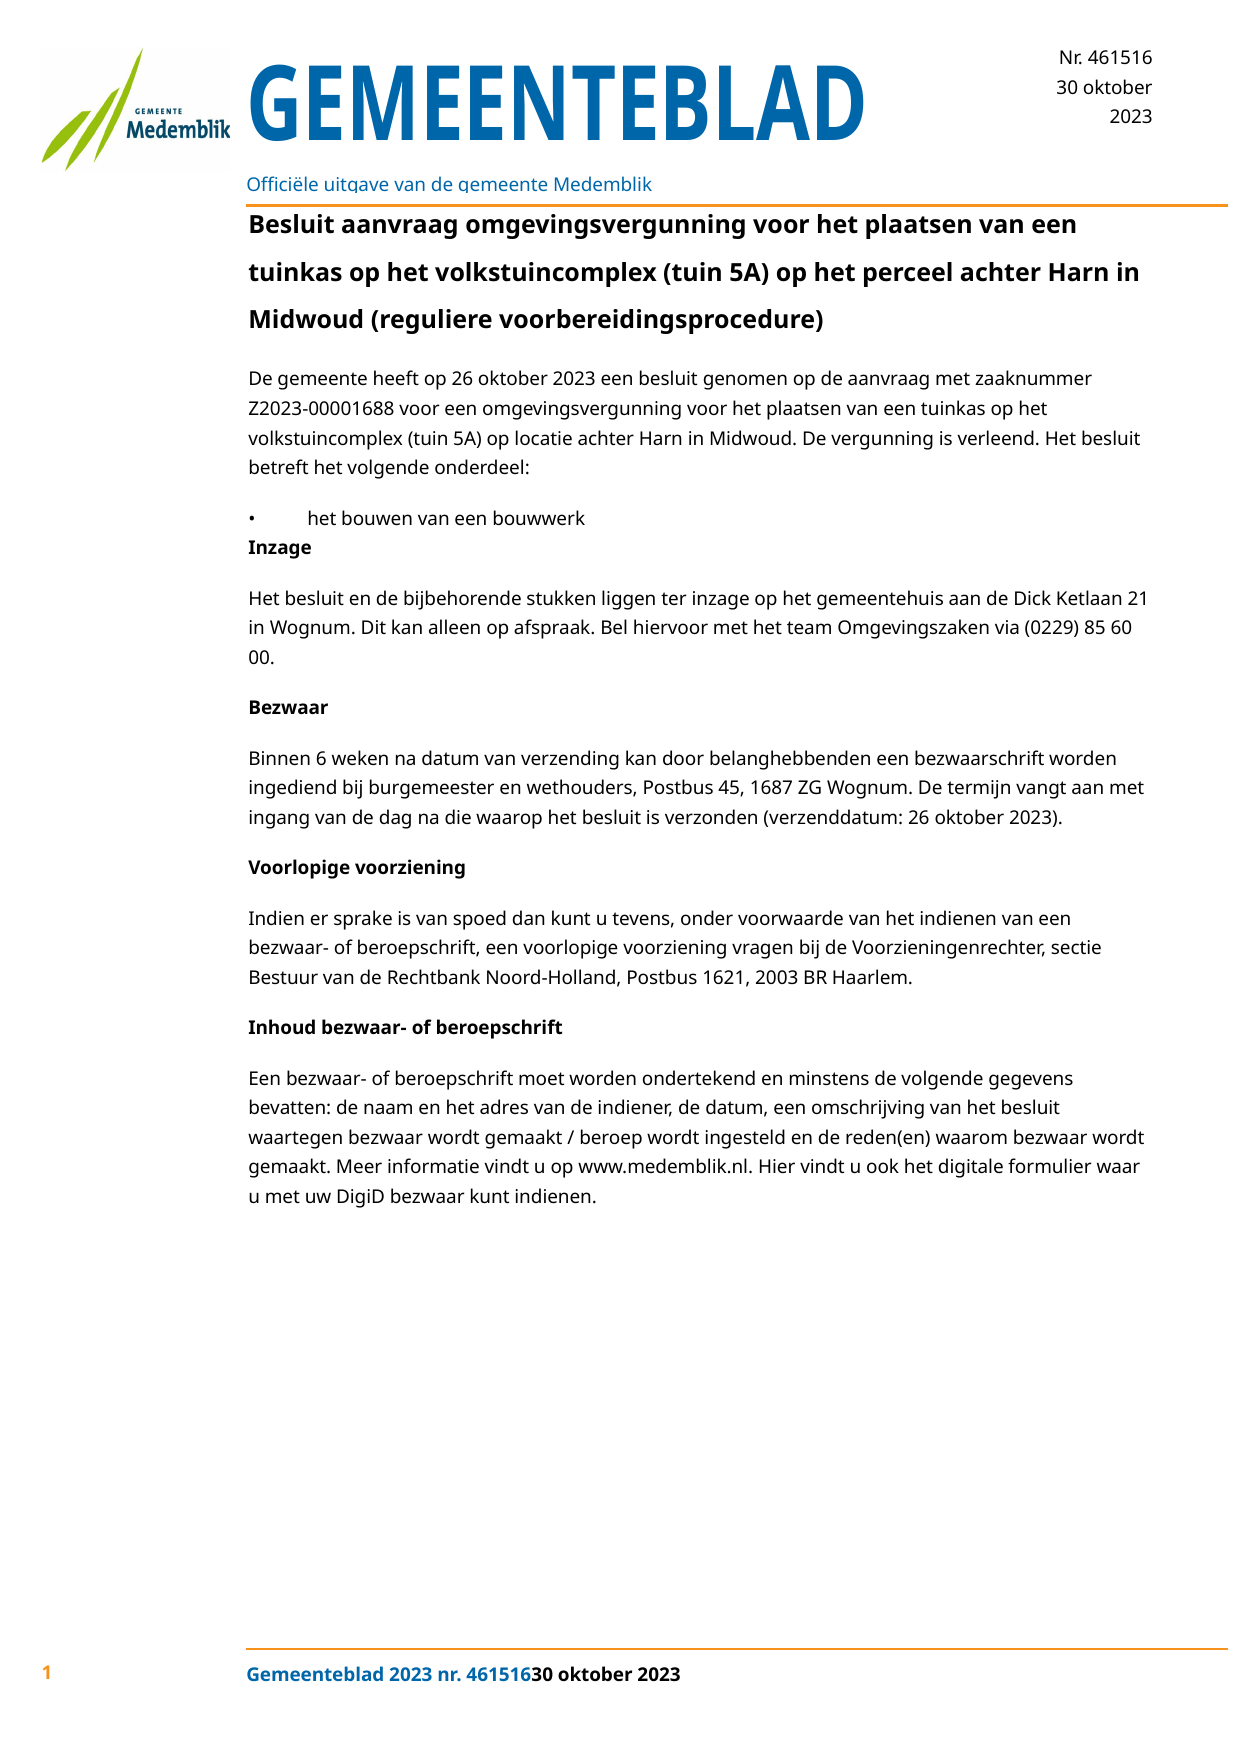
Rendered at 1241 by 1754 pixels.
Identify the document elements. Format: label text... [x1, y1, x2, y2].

text Inhoud bezwaar- of beroepschrift [248, 1014, 1152, 1040]
text Een bezwaar- of beroepschrift moet worden ondertekend en minstens de volgende gegevens bevatten: de naam en het adres van de indiener, de datum, een omschrijving van het besluit waartegen bezwaar wordt gemaakt / beroep wordt ingesteld en de reden(en) waarom bezwaar wordt gemaakt. Meer informatie vindt u op www.medemblik.nl. Hier vindt u ook het digitale formulier waar u met uw DigiD bezwaar kunt indienen. [248, 1065, 1152, 1209]
text Inzage [248, 534, 1152, 560]
text De gemeente heeft op 26 oktober 2023 een besluit genomen op de aanvraag met zaaknummer Z2023-00001688 voor een omgevingsvergunning voor het plaatsen van een tuinkas op het volkstuincomplex (tuin 5A) op locatie achter Harn in Midwoud. De vergunning is verleend. Het besluit betreft het volgende onderdeel: [248, 366, 1152, 480]
text Het besluit en de bijbehorende stukken liggen ter inzage op het gemeentehuis aan de Dick Ketlaan 21 in Wognum. Dit kan alleen op afspraak. Bel hiervoor met het team Omgevingszaken via (0229) 85 60 00. [248, 585, 1152, 669]
text Indien er sprake is van spoed dan kunt u tevens, onder voorwaarde van het indienen van een bezwaar- of beroepschrift, een voorlopige voorziening vragen bij de Voorzieningenrechter, sectie Bestuur van de Rechtbank Noord-Holland, Postbus 1621, 2003 BR Haarlem. [248, 905, 1152, 989]
text Binnen 6 weken na datum van verzending kan door belanghebbenden een bezwaarschrift worden ingediend bij burgemeester en wethouders, Postbus 45, 1687 ZG Wognum. De termijn vangt aan met ingang van de dag na die waarop het besluit is verzonden (verzenddatum: 26 oktober 2023). [248, 745, 1152, 829]
picture [41, 47, 231, 172]
list het bouwen van een bouwwerk [248, 505, 1152, 530]
text Besluit aanvraag omgevingsvergunning voor het plaatsen van een tuinkas op het volkstuincomplex (tuin 5A) op het perceel achter Harn in Midwoud (reguliere voorbereidingsprocedure) [248, 207, 1152, 336]
text Bezwaar [248, 694, 1152, 720]
text Voorlopige voorziening [248, 854, 1152, 880]
